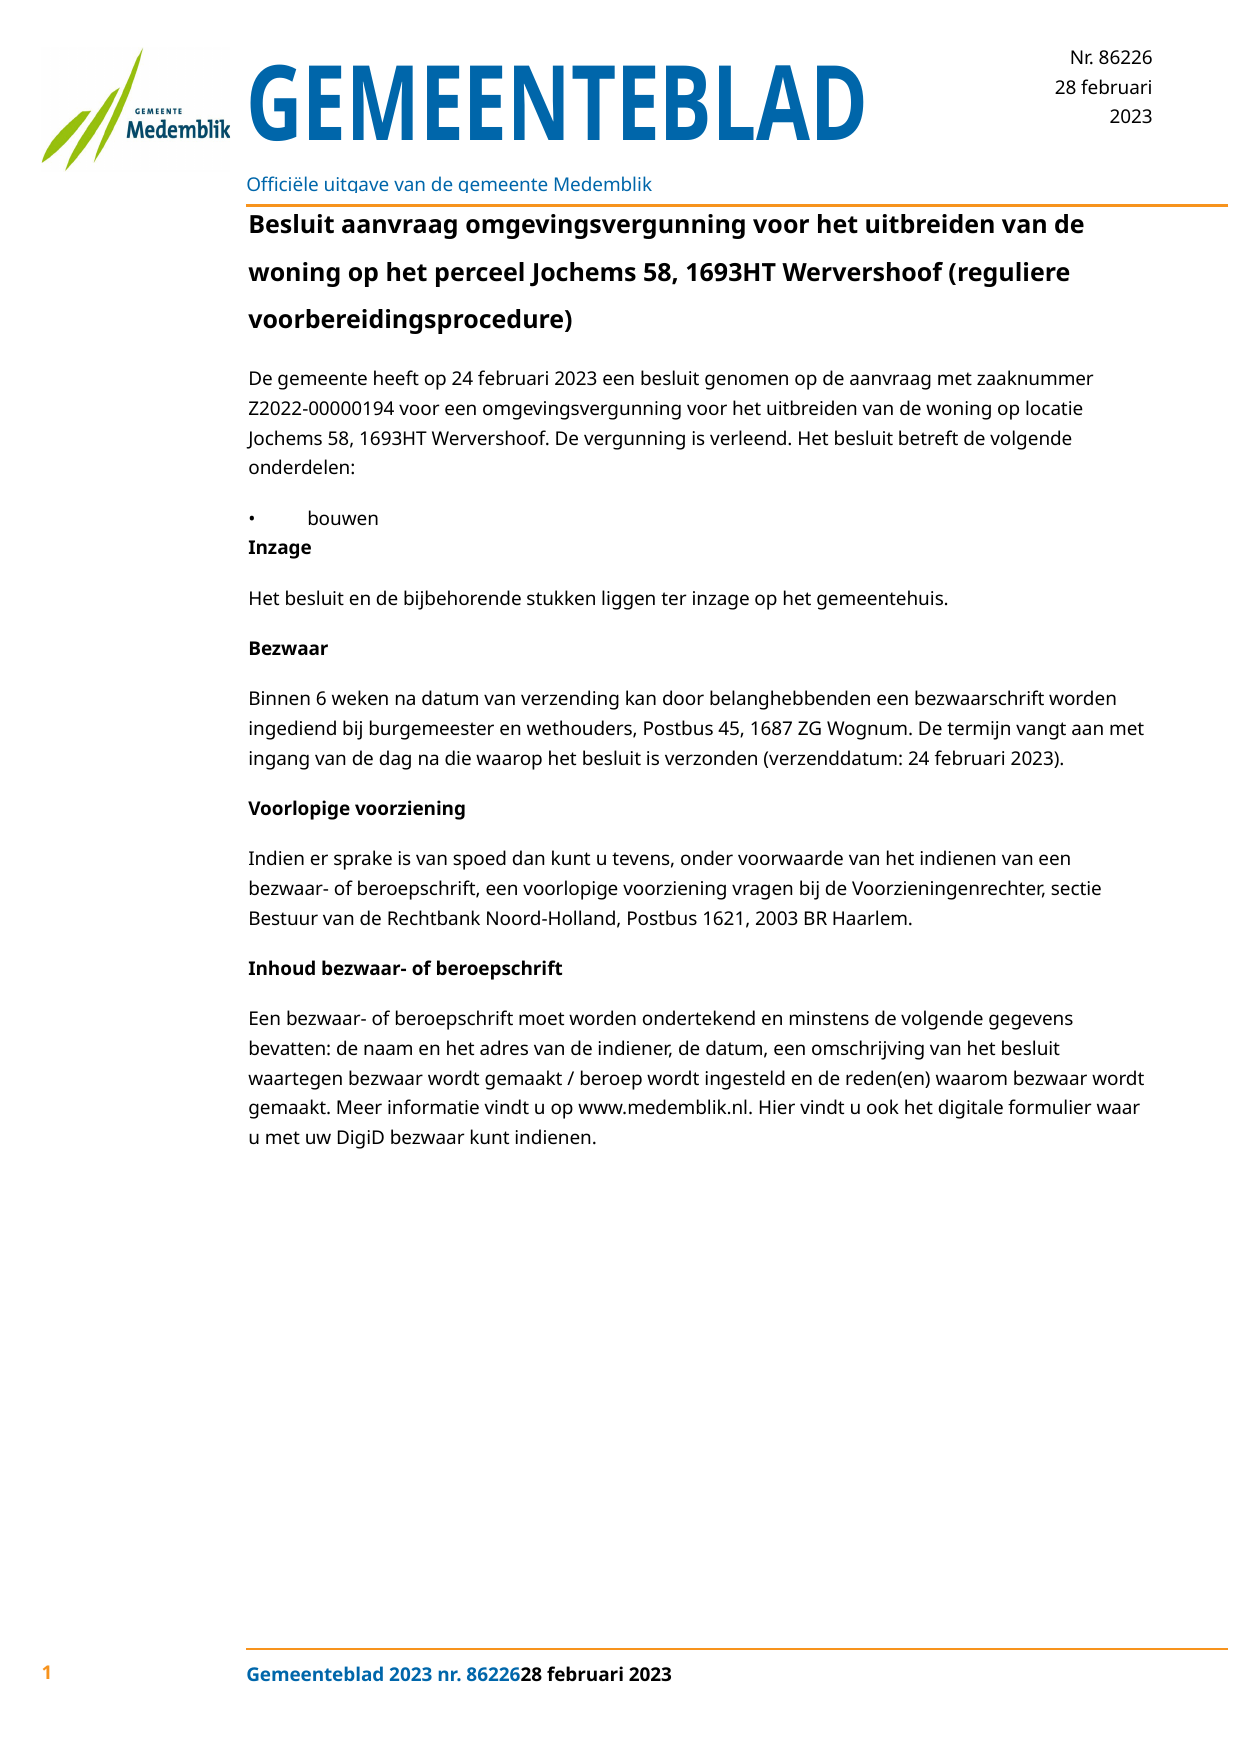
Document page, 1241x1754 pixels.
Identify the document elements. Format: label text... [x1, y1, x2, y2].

text Besluit aanvraag omgevingsvergunning voor het uitbreiden van de woning op het perceel Jochems 58, 1693HT Wervershoof (reguliere voorbereidingsprocedure) [248, 207, 1152, 336]
text Het besluit en de bijbehorende stukken liggen ter inzage op het gemeentehuis. [248, 585, 1152, 610]
text Voorlopige voorziening [248, 795, 1152, 821]
picture [41, 47, 231, 172]
text Binnen 6 weken na datum van verzending kan door belanghebbenden een bezwaarschrift worden ingediend bij burgemeester en wethouders, Postbus 45, 1687 ZG Wognum. De termijn vangt aan met ingang van de dag na die waarop het besluit is verzonden (verzenddatum: 24 februari 2023). [248, 686, 1152, 770]
text De gemeente heeft op 24 februari 2023 een besluit genomen op de aanvraag met zaaknummer Z2022-00000194 voor een omgevingsvergunning voor het uitbreiden van de woning op locatie Jochems 58, 1693HT Wervershoof. De vergunning is verleend. Het besluit betreft de volgende onderdelen: [248, 366, 1152, 480]
list bouwen [248, 505, 1152, 530]
text Inzage [248, 534, 1152, 560]
text Inhoud bezwaar- of beroepschrift [248, 955, 1152, 981]
text Een bezwaar- of beroepschrift moet worden ondertekend en minstens de volgende gegevens bevatten: de naam en het adres van de indiener, de datum, een omschrijving van het besluit waartegen bezwaar wordt gemaakt / beroep wordt ingesteld en de reden(en) waarom bezwaar wordt gemaakt. Meer informatie vindt u op www.medemblik.nl. Hier vindt u ook het digitale formulier waar u met uw DigiD bezwaar kunt indienen. [248, 1006, 1152, 1149]
text Indien er sprake is van spoed dan kunt u tevens, onder voorwaarde van het indienen van een bezwaar- of beroepschrift, een voorlopige voorziening vragen bij de Voorzieningenrechter, sectie Bestuur van de Rechtbank Noord-Holland, Postbus 1621, 2003 BR Haarlem. [248, 846, 1152, 930]
text Bezwaar [248, 635, 1152, 661]
